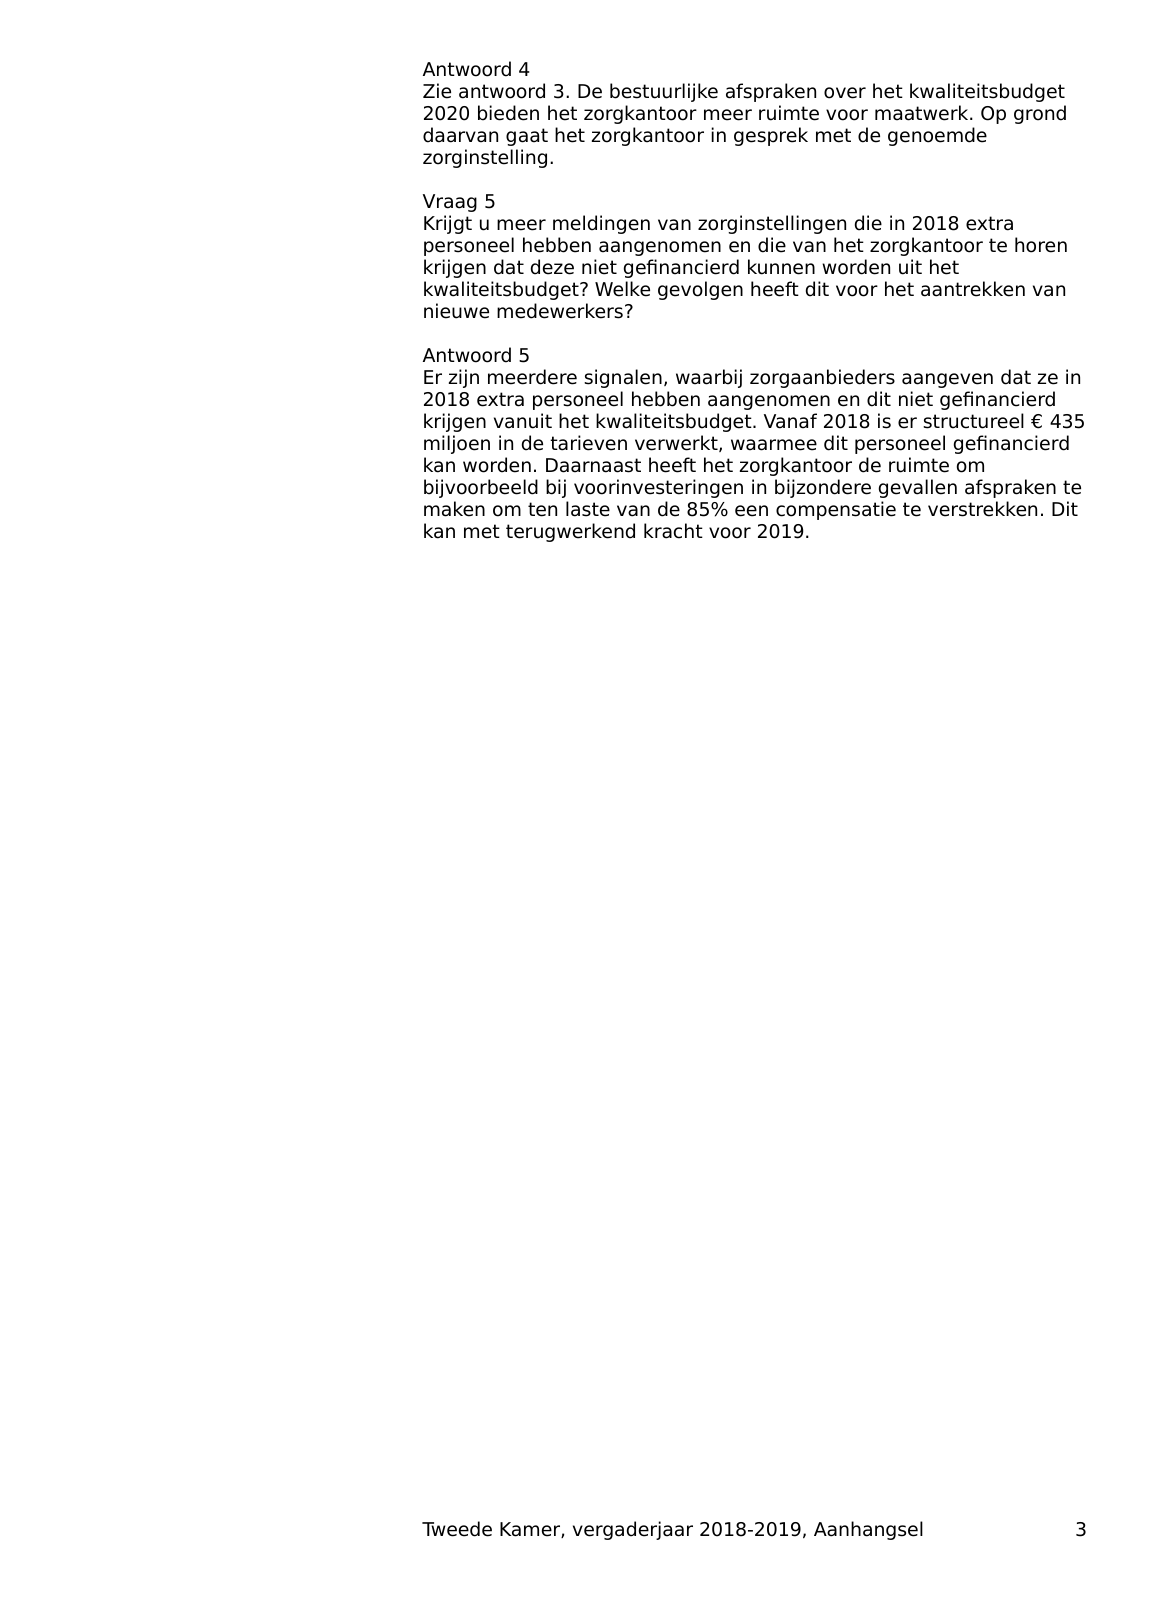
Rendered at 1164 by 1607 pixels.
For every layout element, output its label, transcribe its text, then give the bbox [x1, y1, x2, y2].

text Er zijn meerdere signalen, waarbij zorgaanbieders aangeven dat ze in 2018 extra personeel hebben aangenomen en dit niet gefinancierd krijgen vanuit het kwaliteitsbudget. Vanaf 2018 is er structureel € 435 miljoen in de tarieven verwerkt, waarmee dit personeel gefinancierd kan worden. Daarnaast heeft het zorgkantoor de ruimte om bijvoorbeeld bij voorinvesteringen in bijzondere gevallen afspraken te maken om ten laste van de 85% een compensatie te verstrekken. Dit kan met terugwerkend kracht voor 2019. [422, 367, 1087, 543]
text Vraag 5 [422, 191, 1087, 213]
text Krijgt u meer meldingen van zorginstellingen die in 2018 extra personeel hebben aangenomen en die van het zorgkantoor te horen krijgen dat deze niet gefinancierd kunnen worden uit het kwaliteitsbudget? Welke gevolgen heeft dit voor het aantrekken van nieuwe medewerkers? [422, 213, 1087, 323]
text Antwoord 4 [422, 59, 1087, 81]
text Antwoord 5 [422, 345, 1087, 367]
text Zie antwoord 3. De bestuurlijke afspraken over het kwaliteitsbudget 2020 bieden het zorgkantoor meer ruimte voor maatwerk. Op grond daarvan gaat het zorgkantoor in gesprek met de genoemde zorginstelling. [422, 81, 1087, 169]
